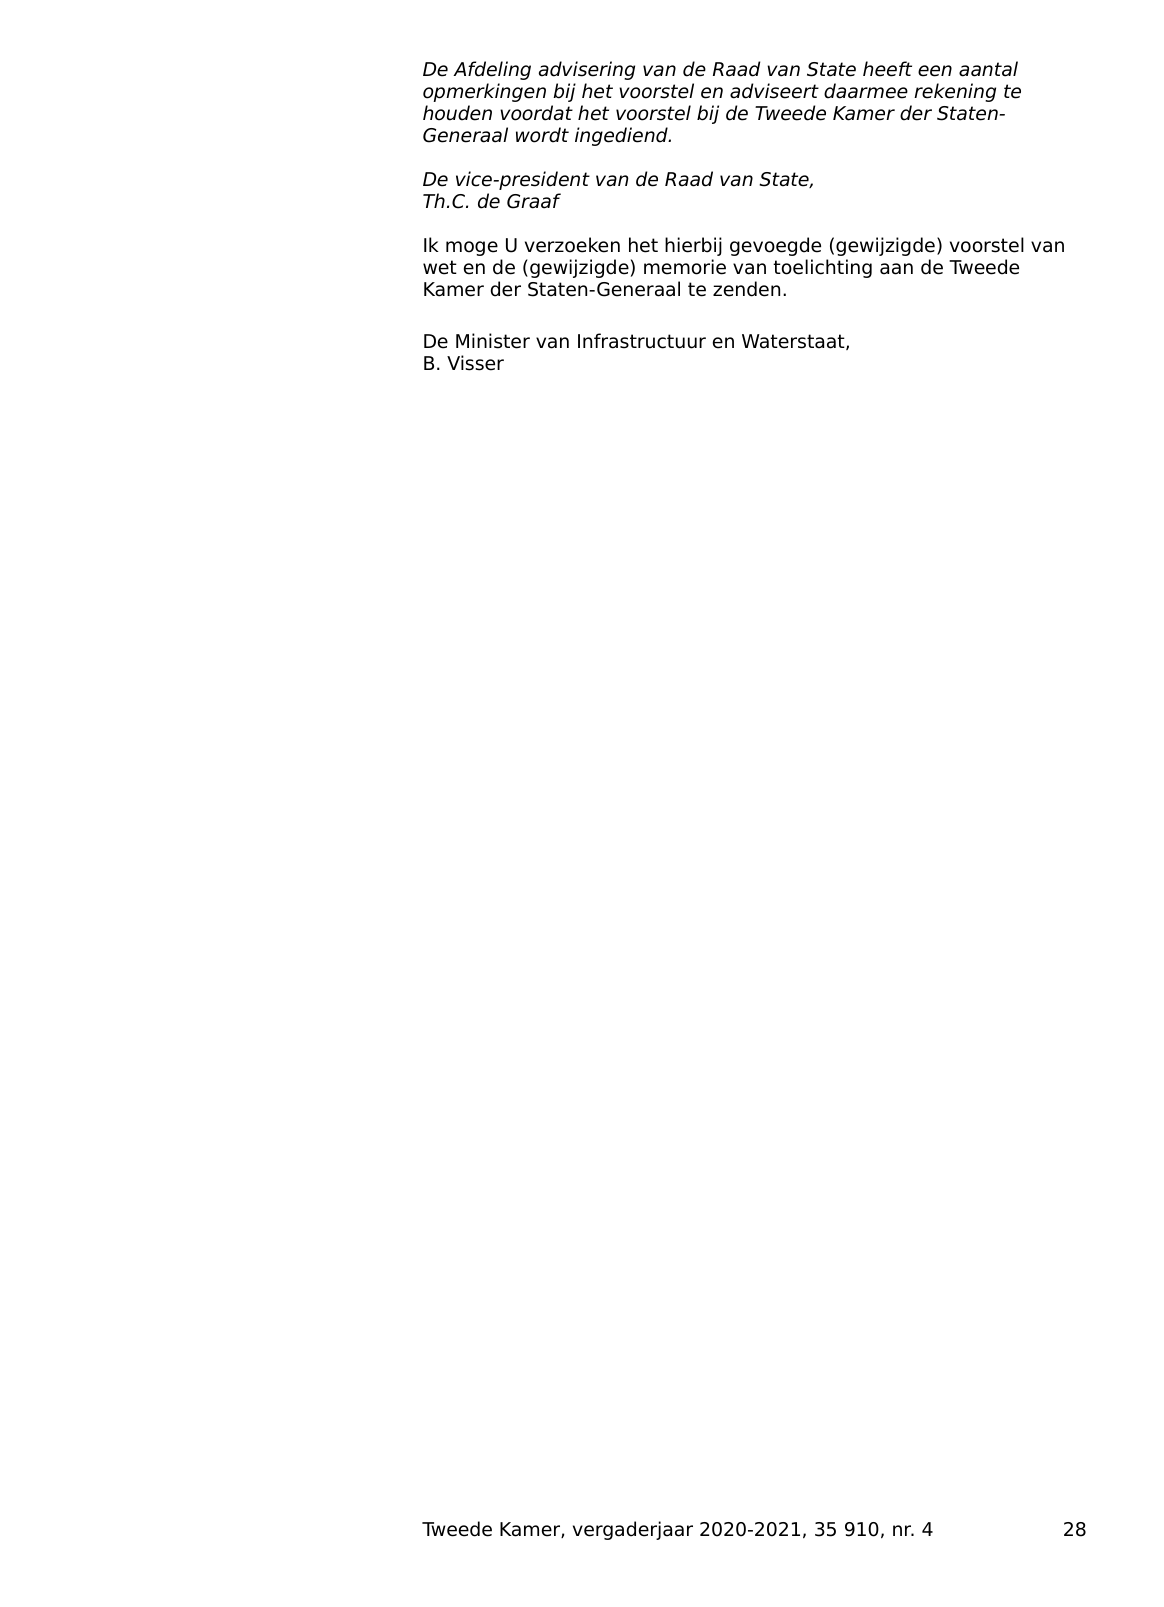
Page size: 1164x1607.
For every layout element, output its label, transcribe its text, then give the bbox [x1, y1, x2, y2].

text Th.C. de Graaf [422, 191, 1087, 213]
text Ik moge U verzoeken het hierbij gevoegde (gewijzigde) voorstel van wet en de (gewijzigde) memorie van toelichting aan de Tweede Kamer der Staten-Generaal te zenden. [422, 235, 1087, 301]
text De Minister van Infrastructuur en Waterstaat, B. Visser [422, 331, 1087, 375]
text De Afdeling advisering van de Raad van State heeft een aantal opmerkingen bij het voorstel en adviseert daarmee rekening te houden voordat het voorstel bij de Tweede Kamer der Staten-Generaal wordt ingediend. [422, 59, 1087, 147]
text De vice-president van de Raad van State, [422, 169, 1087, 191]
